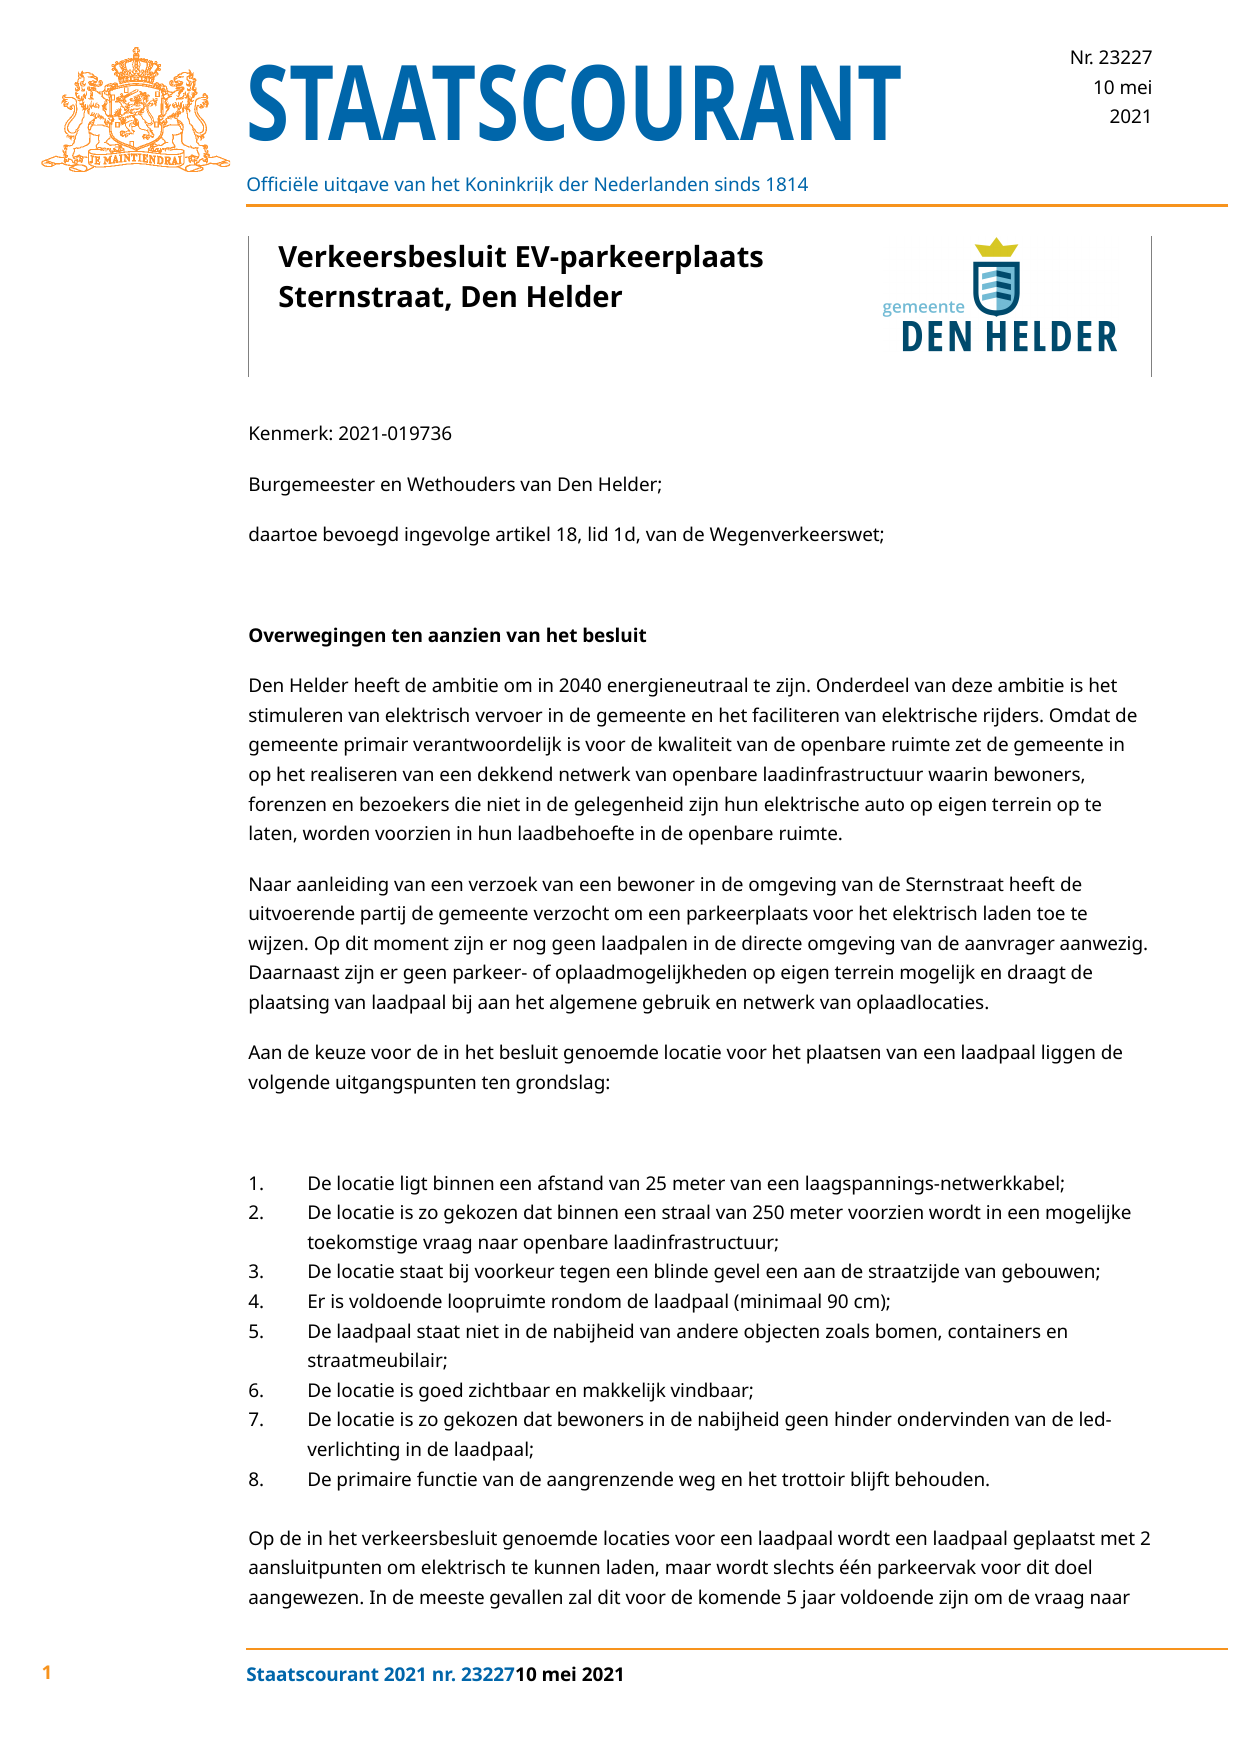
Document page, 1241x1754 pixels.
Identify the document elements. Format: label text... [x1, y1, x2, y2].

text Overwegingen ten aanzien van het besluit [248, 622, 1152, 648]
text Op de in het verkeersbesluit genoemde locaties voor een laadpaal wordt een laadpaal geplaatst met 2 aansluitpunten om elektrisch te kunnen laden, maar wordt slechts één parkeervak voor dit doel aangewezen. In de meeste gevallen zal dit voor de komende 5 jaar voldoende zijn om de vraag naar [248, 1525, 1152, 1610]
list De locatie is zo gekozen dat binnen een straal van 250 meter voorzien wordt in een mogelijke toekomstige vraag naar openbare laadinfrastructuur; [248, 1199, 1152, 1255]
list Er is voldoende loopruimte rondom de laadpaal (minimaal 90 cm); [248, 1288, 1152, 1314]
list De laadpaal staat niet in de nabijheid van andere objecten zoals bomen, containers en straatmeubilair; [248, 1318, 1152, 1373]
list De locatie staat bij voorkeur tegen een blinde gevel een aan de straatzijde van gebouwen; [248, 1259, 1152, 1284]
text daartoe bevoegd ingevolge artikel 18, lid 1d, van de Wegenverkeerswet; [248, 521, 1152, 547]
picture [1105, 340, 1110, 352]
text Burgemeester en Wethouders van Den Helder; [248, 471, 1152, 496]
picture [882, 236, 1119, 352]
picture [993, 339, 999, 352]
table_header [850, 236, 1151, 377]
list De locatie is zo gekozen dat bewoners in de nabijheid geen hinder ondervinden van de led-verlichting in de laadpaal; [248, 1407, 1152, 1462]
picture [909, 326, 916, 346]
list De locatie is goed zichtbaar en makkelijk vindbaar; [248, 1377, 1152, 1403]
list De primaire functie van de aangrenzende weg en het trottoir blijft behouden. [248, 1466, 1152, 1491]
text Kenmerk: 2021-019736 [248, 420, 1152, 446]
text Naar aanleiding van een verzoek van een bewoner in de omgeving van de Sternstraat heeft de uitvoerende partij de gemeente verzocht om een parkeerplaats voor het elektrisch laden toe te wijzen. Op dit moment zijn er nog geen laadpalen in de directe omgeving van de aanvrager aanwezig. Daarnaast zijn er geen parkeer- of oplaadmogelijkheden op eigen terrein mogelijk en draagt de plaatsing van laadpaal bij aan het algemene gebruik en netwerk van oplaadlocaties. [248, 871, 1152, 1015]
text Den Helder heeft de ambitie om in 2040 energieneutraal te zijn. Onderdeel van deze ambitie is het stimuleren van elektrisch vervoer in de gemeente en het faciliteren van elektrische rijders. Omdat de gemeente primair verantwoordelijk is voor de kwaliteit van de openbare ruimte zet de gemeente in op het realiseren van een dekkend netwerk van openbare laadinfrastructuur waarin bewoners, forenzen en bezoekers die niet in de gelegenheid zijn hun elektrische auto op eigen terrein op te laten, worden voorzien in hun laadbehoefte in de openbare ruimte. [248, 672, 1152, 846]
list De locatie ligt binnen een afstand van 25 meter van een laagspannings-netwerkkabel; [248, 1170, 1152, 1196]
text Aan de keuze voor de in het besluit genoemde locatie voor het plaatsen van een laadpaal liggen de volgende uitgangspunten ten grondslag: [248, 1039, 1152, 1095]
picture [41, 47, 231, 172]
picture [1058, 326, 1065, 346]
picture [955, 334, 963, 352]
table_header Verkeersbesluit EV-parkeerplaats Sternstraat, Den Helder [249, 236, 850, 377]
